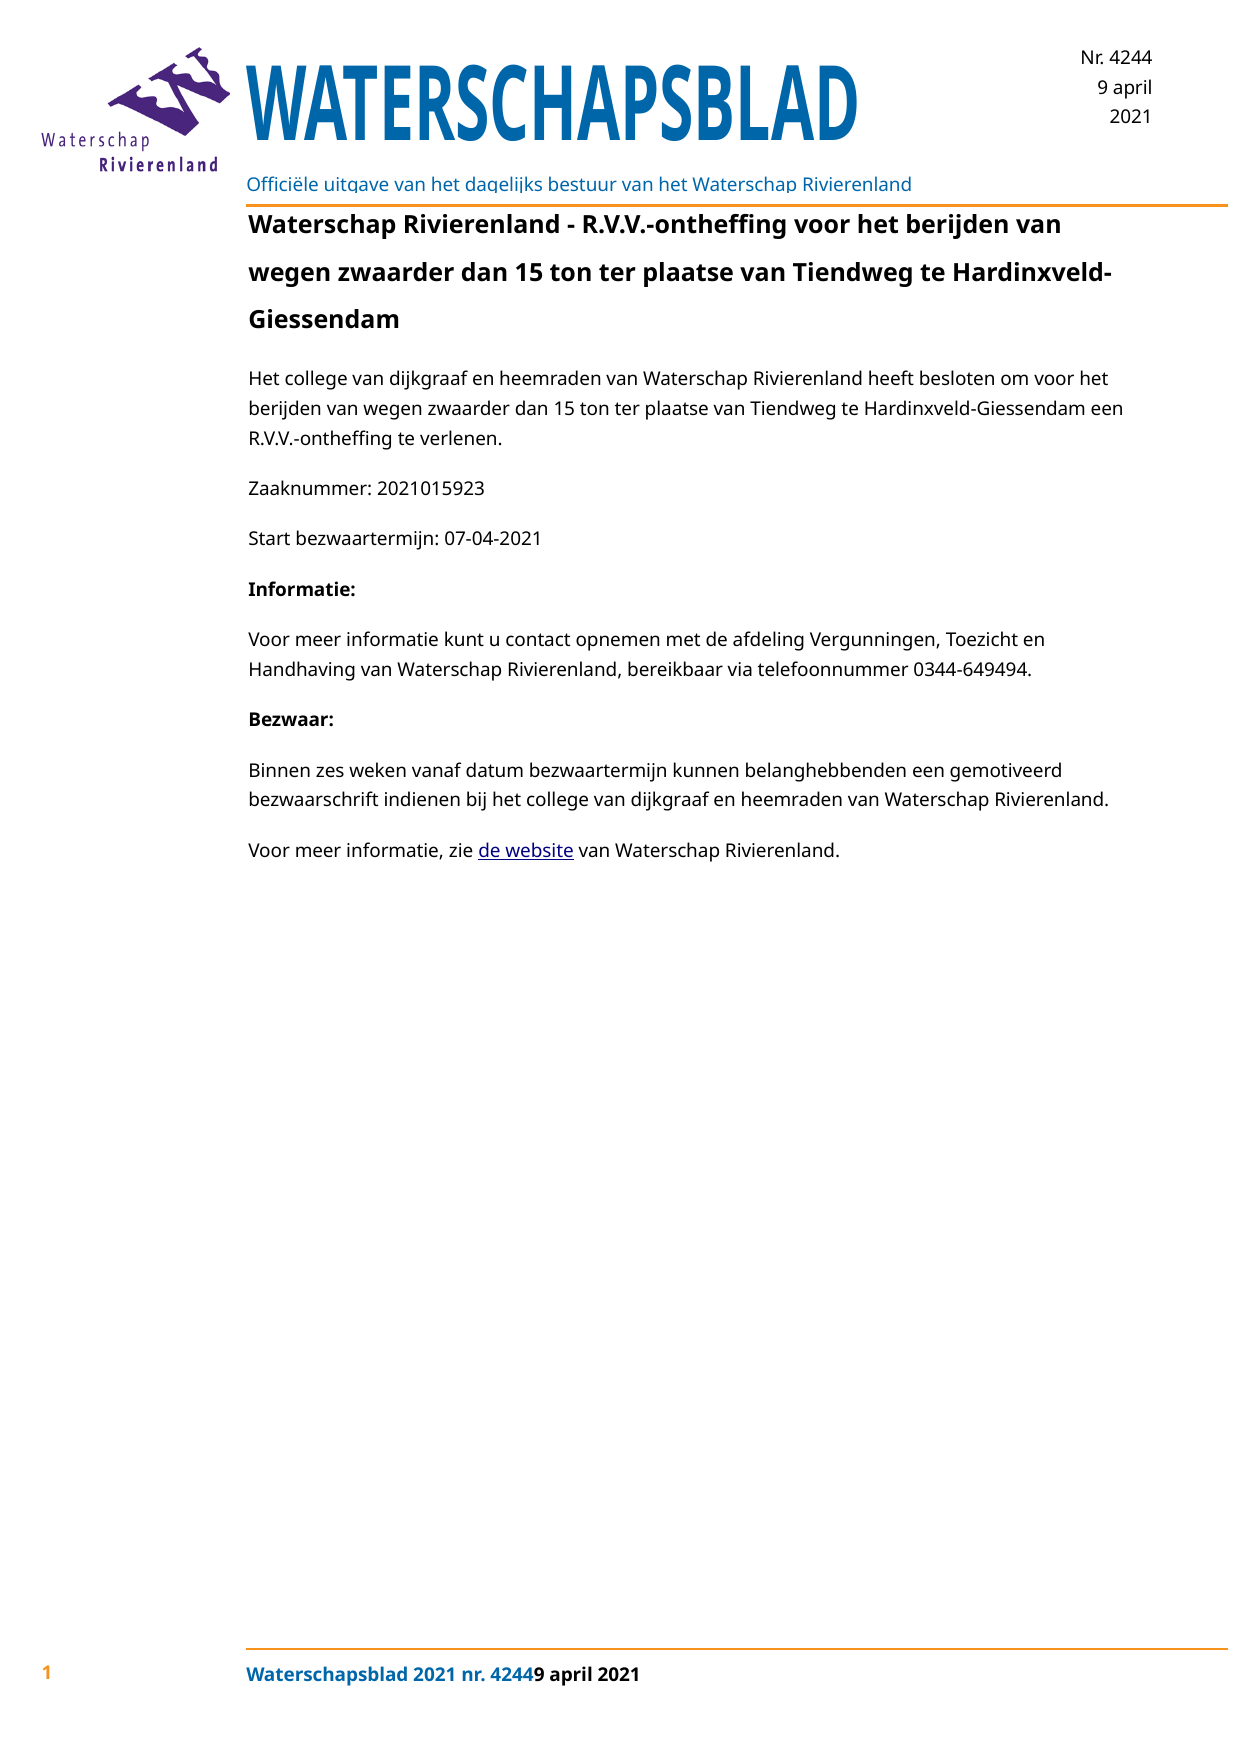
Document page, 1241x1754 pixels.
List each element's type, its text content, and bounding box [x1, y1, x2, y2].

text Informatie: [248, 576, 1152, 602]
text Het college van dijkgraaf en heemraden van Waterschap Rivierenland heeft besloten om voor het berijden van wegen zwaarder dan 15 ton ter plaatse van Tiendweg te Hardinxveld-Giessendam een R.V.V.-ontheffing te verlenen. [248, 366, 1152, 450]
text Bezwaar: [248, 706, 1152, 732]
text Start bezwaartermijn: 07-04-2021 [248, 526, 1152, 551]
text Zaaknummer: 2021015923 [248, 475, 1152, 501]
picture [41, 47, 231, 172]
text Binnen zes weken vanaf datum bezwaartermijn kunnen belanghebbenden een gemotiveerd bezwaarschrift indienen bij het college van dijkgraaf en heemraden van Waterschap Rivierenland. [248, 757, 1152, 812]
text Waterschap Rivierenland - R.V.V.-ontheffing voor het berijden van wegen zwaarder dan 15 ton ter plaatse van Tiendweg te Hardinxveld-Giessendam [248, 207, 1152, 336]
text Voor meer informatie kunt u contact opnemen met de afdeling Vergunningen, Toezicht en Handhaving van Waterschap Rivierenland, bereikbaar via telefoonnummer 0344-649494. [248, 626, 1152, 682]
text Voor meer informatie, zie de website van Waterschap Rivierenland. [248, 837, 1152, 862]
